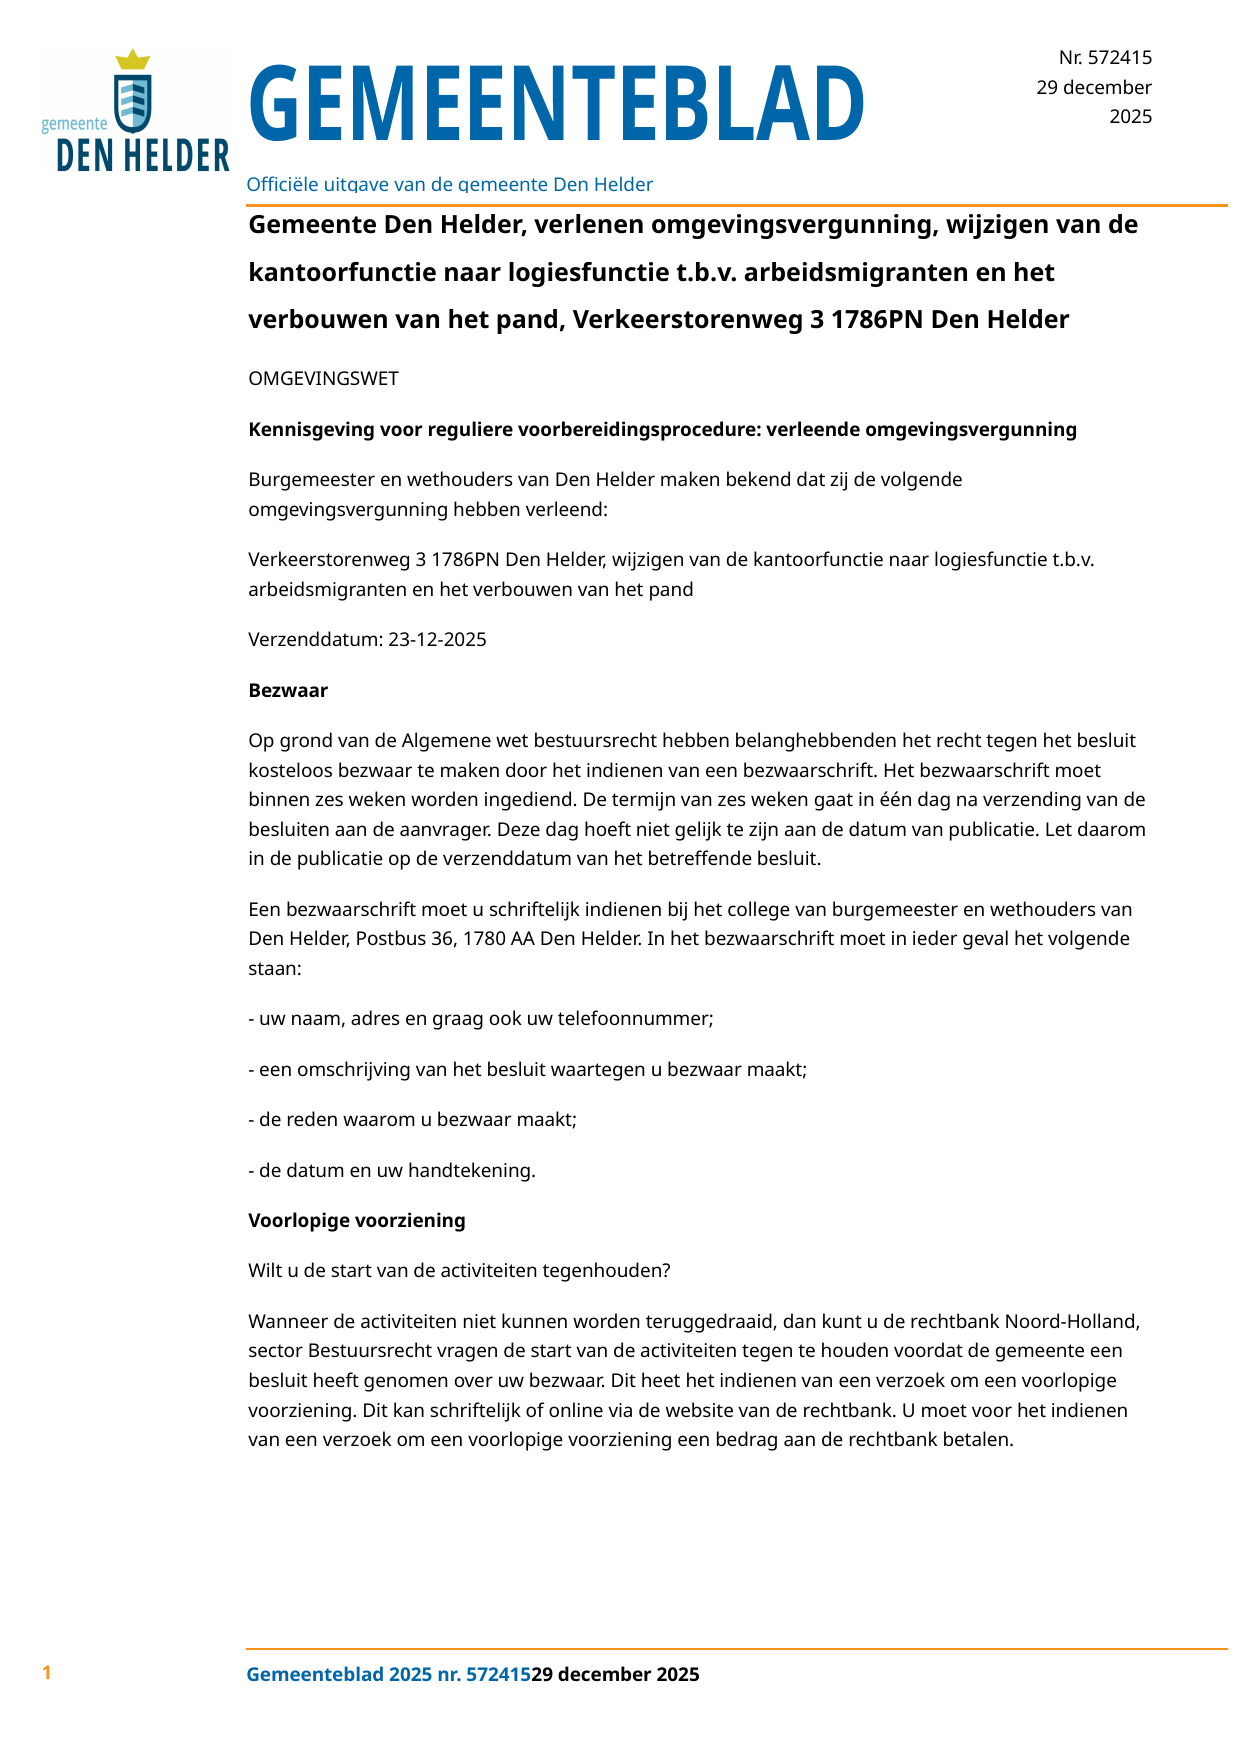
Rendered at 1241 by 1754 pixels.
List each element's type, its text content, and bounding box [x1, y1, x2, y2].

picture [100, 154, 106, 172]
text Burgemeester en wethouders van Den Helder maken bekend dat zij de volgende omgevingsvergunning hebben verleend: [248, 466, 1152, 522]
text Verzenddatum: 23-12-2025 [248, 626, 1152, 652]
text Verkeerstorenweg 3 1786PN Den Helder, wijzigen van de kantoorfunctie naar logiesfunctie t.b.v. arbeidsmigranten en het verbouwen van het pand [248, 546, 1152, 602]
text - een omschrijving van het besluit waartegen u bezwaar maakt; [248, 1056, 1152, 1082]
text - de reden waarom u bezwaar maakt; [248, 1106, 1152, 1132]
text Op grond van de Algemene wet bestuursrecht hebben belanghebbenden het recht tegen het besluit kosteloos bezwaar te maken door het indienen van een bezwaarschrift. Het bezwaarschrift moet binnen zes weken worden ingediend. De termijn van zes weken gaat in één dag na verzending van de besluiten aan de aanvrager. Deze dag hoeft niet gelijk te zijn aan de datum van publicatie. Let daarom in de publicatie op de verzenddatum van het betreffende besluit. [248, 727, 1152, 871]
text OMGEVINGSWET [248, 366, 1152, 391]
text Gemeente Den Helder, verlenen omgevingsvergunning, wijzigen van de kantoorfunctie naar logiesfunctie t.b.v. arbeidsmigranten en het verbouwen van het pand, Verkeerstorenweg 3 1786PN Den Helder [248, 207, 1152, 336]
picture [41, 47, 231, 172]
text - de datum en uw handtekening. [248, 1157, 1152, 1182]
text Kennisgeving voor reguliere voorbereidingsprocedure: verleende omgevingsvergunning [248, 416, 1152, 442]
picture [130, 157, 135, 172]
text Wilt u de start van de activiteiten tegenhouden? [248, 1258, 1152, 1283]
picture [63, 144, 68, 165]
text Een bezwaarschrift moet u schriftelijk indienen bij het college van burgemeester en wethouders van Den Helder, Postbus 36, 1780 AA Den Helder. In het bezwaarschrift moet in ieder geval het volgende staan: [248, 896, 1152, 981]
picture [182, 144, 187, 165]
text - uw naam, adres en graag ook uw telefoonnummer; [248, 1006, 1152, 1031]
text Wanneer de activiteiten niet kunnen worden teruggedraaid, dan kunt u de rechtbank Noord-Holland, sector Bestuursrecht vragen de start van de activiteiten tegen te houden voordat de gemeente een besluit heeft genomen over uw bezwaar. Dit heet het indienen van een verzoek om een voorlopige voorziening. Dit kan schriftelijk of online via de website van de rechtbank. U moet voor het indienen van een verzoek om een voorlopige voorziening een bedrag aan de rechtbank betalen. [248, 1308, 1152, 1452]
text Bezwaar [248, 677, 1152, 702]
text Voorlopige voorziening [248, 1207, 1152, 1233]
picture [220, 160, 224, 172]
